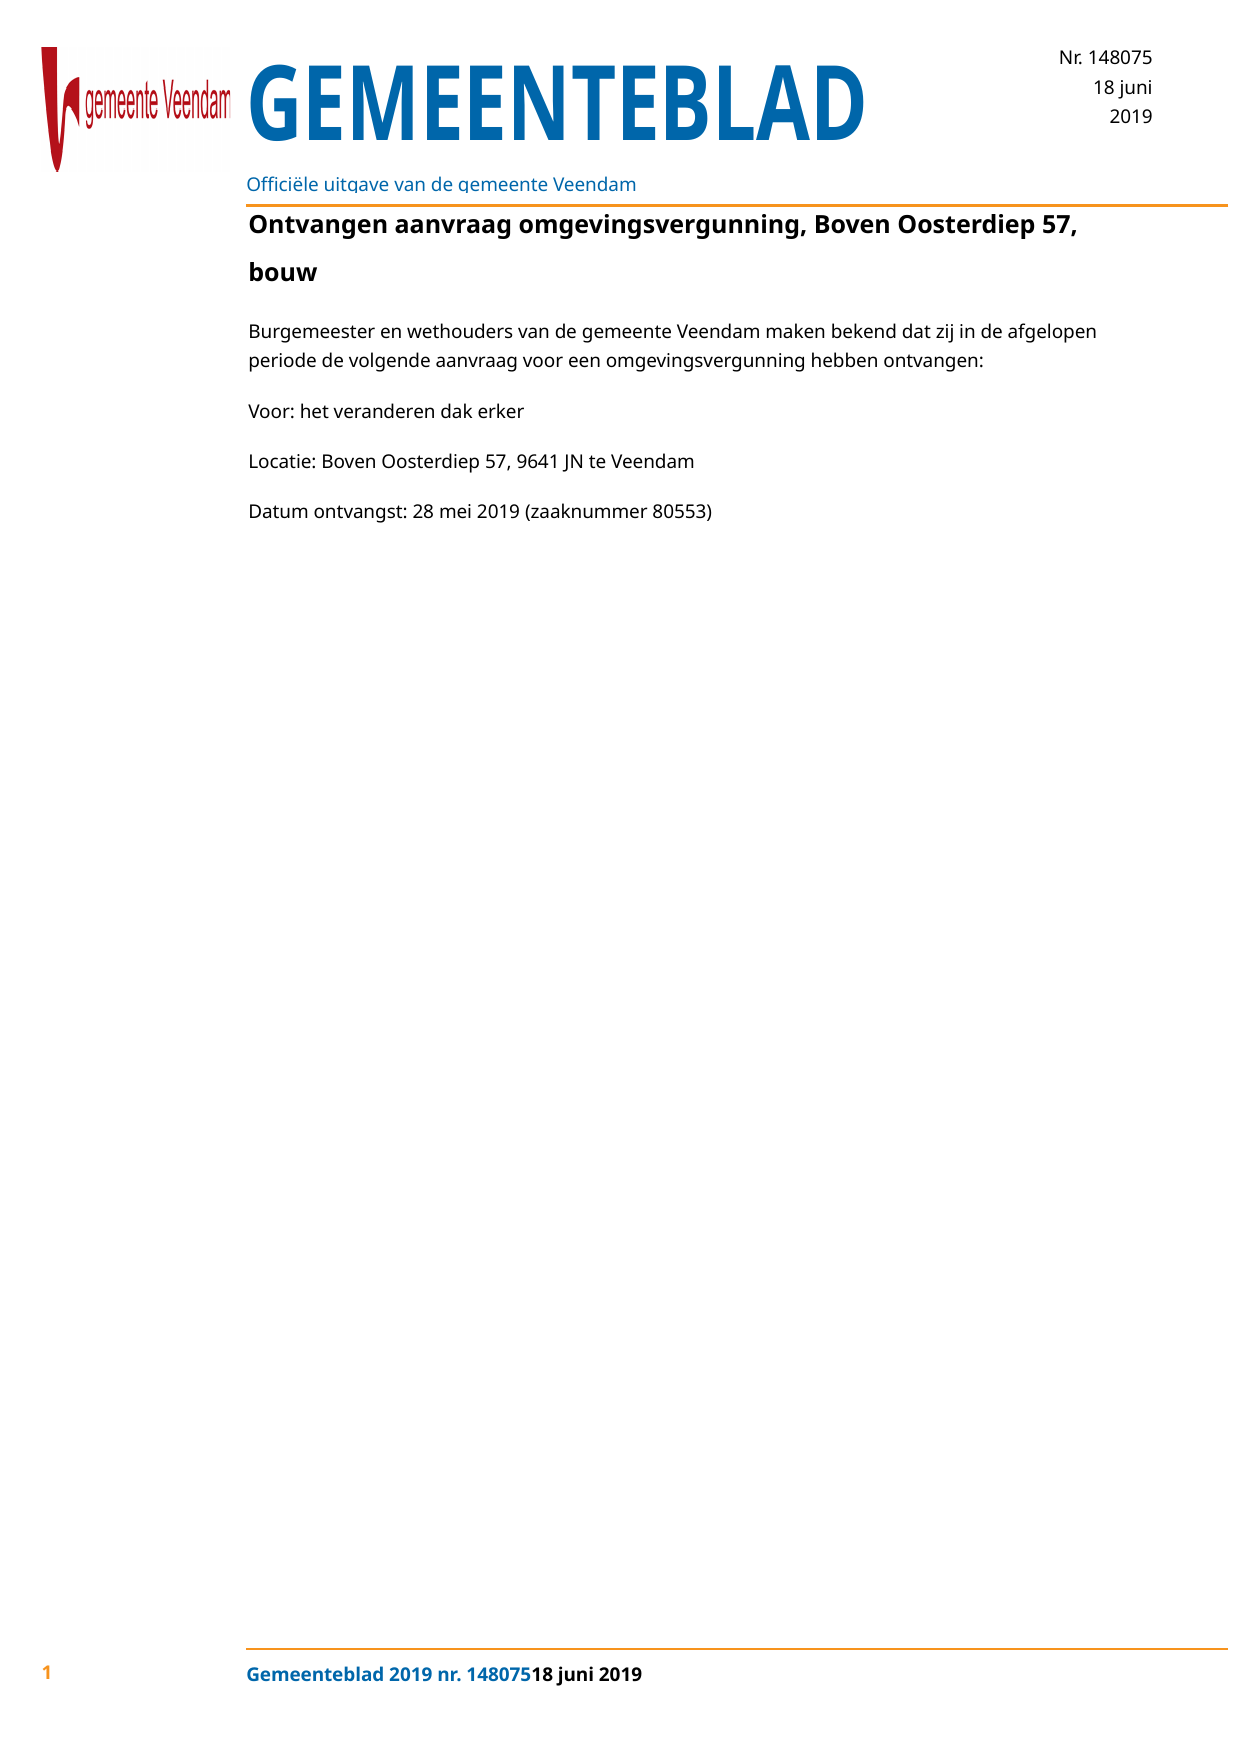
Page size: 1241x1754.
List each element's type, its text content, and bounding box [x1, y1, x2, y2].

text Burgemeester en wethouders van de gemeente Veendam maken bekend dat zij in de afgelopen periode de volgende aanvraag voor een omgevingsvergunning hebben ontvangen: [248, 318, 1152, 373]
text Datum ontvangst: 28 mei 2019 (zaaknummer 80553) [248, 499, 1152, 524]
picture [41, 47, 231, 172]
text Ontvangen aanvraag omgevingsvergunning, Boven Oosterdiep 57, bouw [248, 207, 1152, 288]
text Voor: het veranderen dak erker [248, 398, 1152, 424]
text Locatie: Boven Oosterdiep 57, 9641 JN te Veendam [248, 448, 1152, 474]
